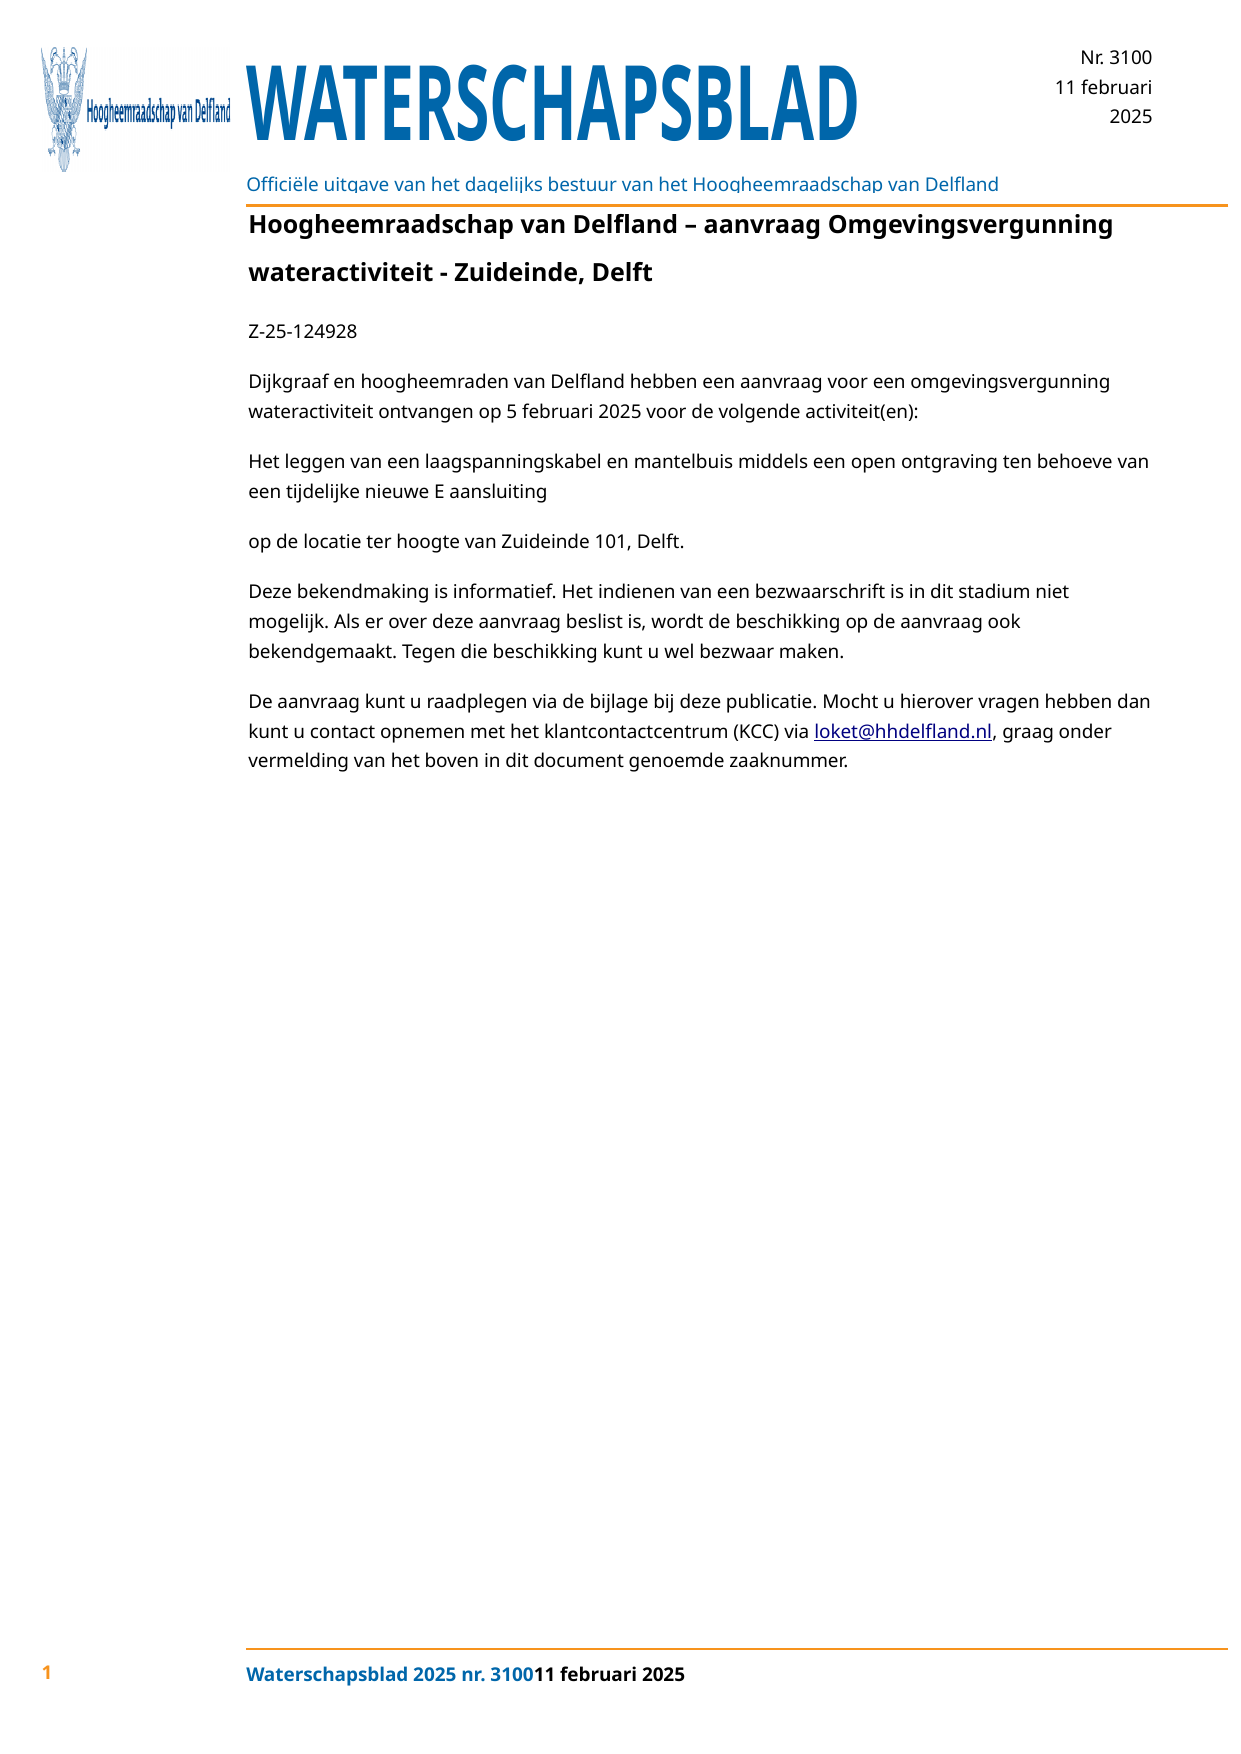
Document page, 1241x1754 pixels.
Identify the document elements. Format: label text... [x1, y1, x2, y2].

text Z-25-124928 [248, 318, 1152, 344]
text Deze bekendmaking is informatief. Het indienen van een bezwaarschrift is in dit stadium niet mogelijk. Als er over deze aanvraag beslist is, wordt de beschikking op de aanvraag ook bekendgemaakt. Tegen die beschikking kunt u wel bezwaar maken. [248, 579, 1152, 664]
text op de locatie ter hoogte van Zuideinde 101, Delft. [248, 528, 1152, 554]
text De aanvraag kunt u raadplegen via de bijlage bij deze publicatie. Mocht u hierover vragen hebben dan kunt u contact opnemen met het klantcontactcentrum (KCC) via loket@hhdelfland.nl, graag onder vermelding van het boven in dit document genoemde zaaknummer. [248, 688, 1152, 773]
text Het leggen van een laagspanningskabel en mantelbuis middels een open ontgraving ten behoeve van een tijdelijke nieuwe E aansluiting [248, 448, 1152, 504]
picture [41, 47, 231, 172]
text Hoogheemraadschap van Delfland – aanvraag Omgevingsvergunning wateractiviteit - Zuideinde, Delft [248, 207, 1152, 288]
text Dijkgraaf en hoogheemraden van Delfland hebben een aanvraag voor een omgevingsvergunning wateractiviteit ontvangen op 5 februari 2025 voor de volgende activiteit(en): [248, 368, 1152, 424]
